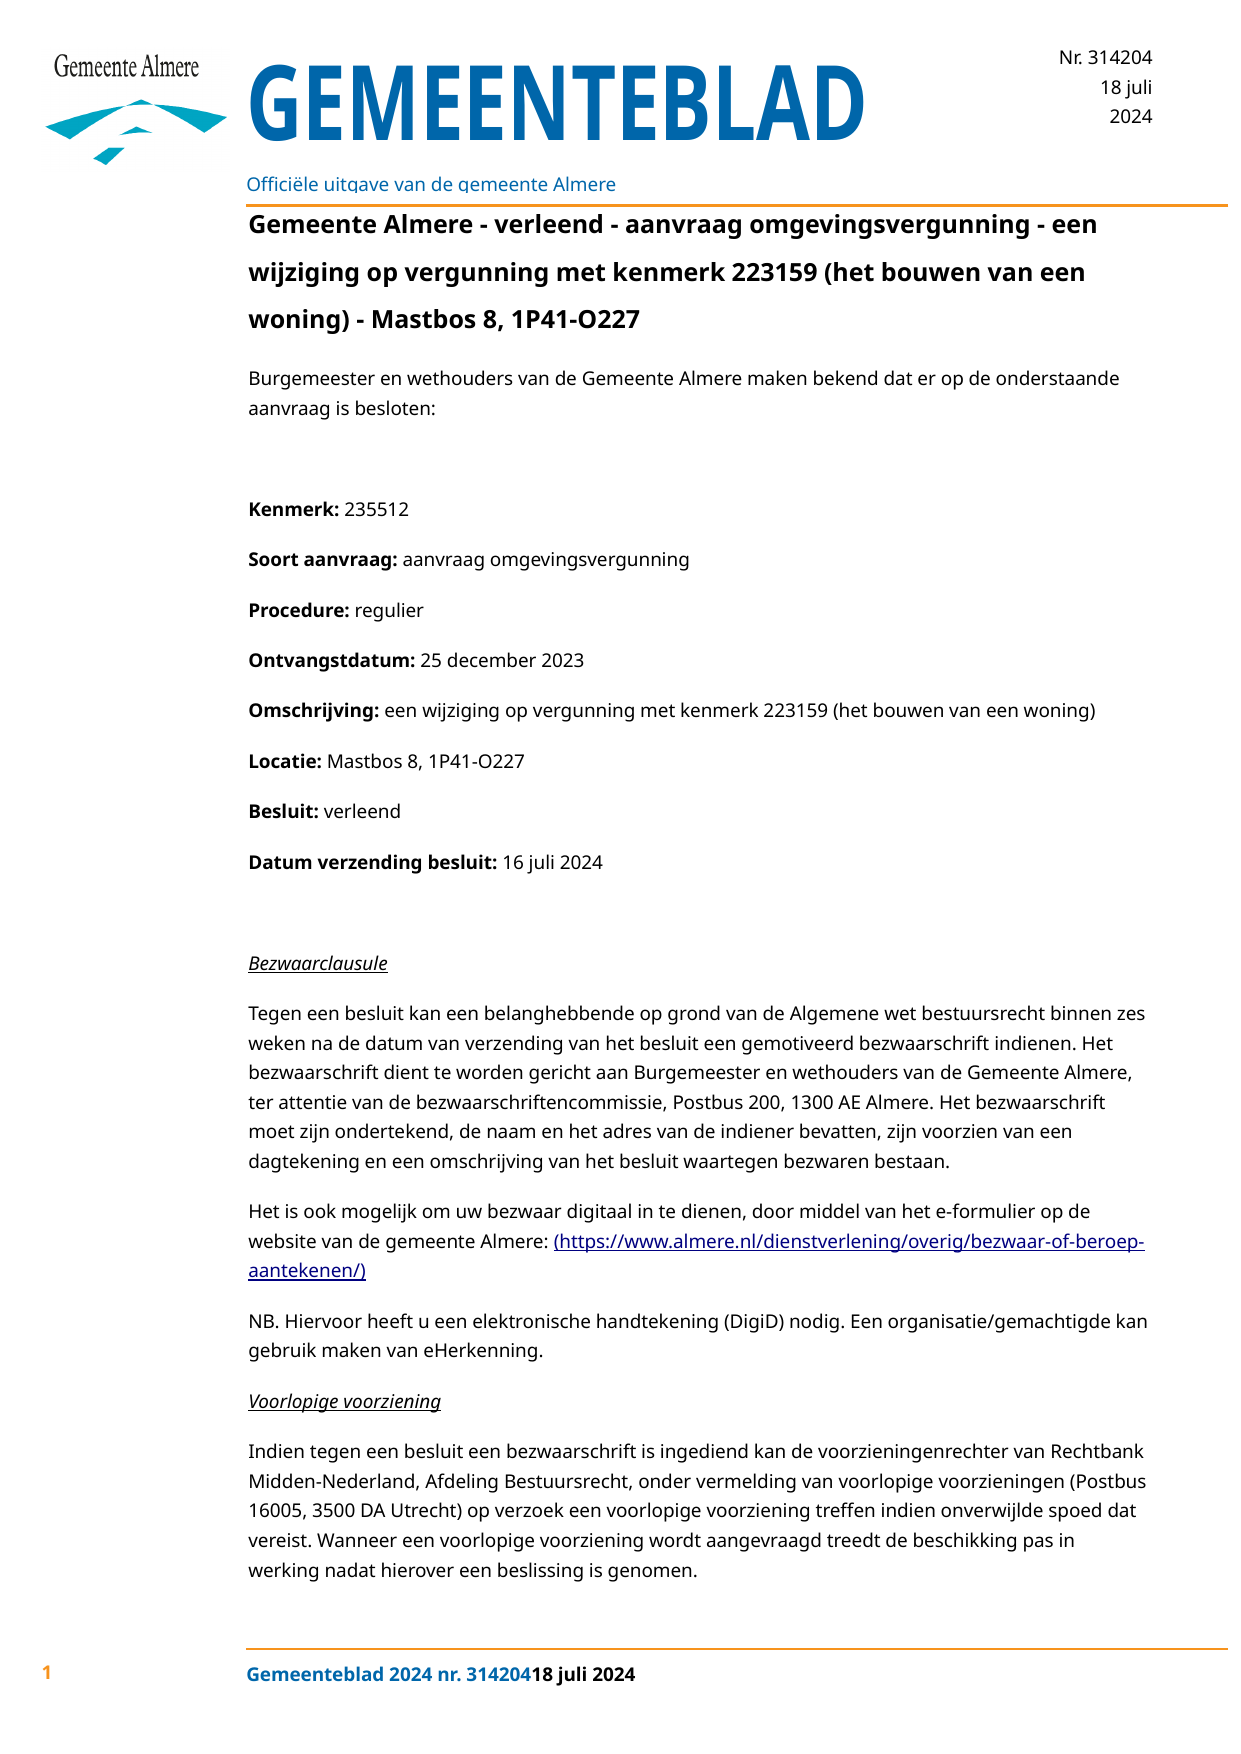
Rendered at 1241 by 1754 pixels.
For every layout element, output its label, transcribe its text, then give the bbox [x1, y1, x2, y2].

text NB. Hiervoor heeft u een elektronische handtekening (DigiD) nodig. Een organisatie/gemachtigde kan gebruik maken van eHerkenning. [248, 1308, 1152, 1363]
text Bezwaarclausule [248, 950, 1152, 975]
text Datum verzending besluit: 16 juli 2024 [248, 849, 1152, 874]
text Voorlopige voorziening [248, 1388, 1152, 1414]
text Besluit: verleend [248, 798, 1152, 824]
text Omschrijving: een wijziging op vergunning met kenmerk 223159 (het bouwen van een woning) [248, 698, 1152, 723]
text Soort aanvraag: aanvraag omgevingsvergunning [248, 546, 1152, 572]
text Gemeente Almere - verleend - aanvraag omgevingsvergunning - een wijziging op vergunning met kenmerk 223159 (het bouwen van een woning) - Mastbos 8, 1P41-O227 [248, 207, 1152, 336]
text Tegen een besluit kan een belanghebbende op grond van de Algemene wet bestuursrecht binnen zes weken na de datum van verzending van het besluit een gemotiveerd bezwaarschrift indienen. Het bezwaarschrift dient te worden gericht aan Burgemeester en wethouders van de Gemeente Almere, ter attentie van de bezwaarschriftencommissie, Postbus 200, 1300 AE Almere. Het bezwaarschrift moet zijn ondertekend, de naam en het adres van de indiener bevatten, zijn voorzien van een dagtekening en een omschrijving van het besluit waartegen bezwaren bestaan. [248, 1000, 1152, 1174]
text Burgemeester en wethouders van de Gemeente Almere maken bekend dat er op de onderstaande aanvraag is besloten: [248, 366, 1152, 421]
text Procedure: regulier [248, 597, 1152, 622]
text Kenmerk: 235512 [248, 496, 1152, 522]
text Ontvangstdatum: 25 december 2023 [248, 647, 1152, 673]
text Het is ook mogelijk om uw bezwaar digitaal in te dienen, door middel van het e-formulier op de website van de gemeente Almere: (https://www.almere.nl/dienstverlening/overig/bezwaar-of-beroep-aantekenen/) [248, 1198, 1152, 1283]
picture [41, 47, 231, 172]
text Locatie: Mastbos 8, 1P41-O227 [248, 748, 1152, 774]
text Indien tegen een besluit een bezwaarschrift is ingediend kan de voorzieningenrechter van Rechtbank Midden-Nederland, Afdeling Bestuursrecht, onder vermelding van voorlopige voorzieningen (Postbus 16005, 3500 DA Utrecht) op verzoek een voorlopige voorziening treffen indien onverwijlde spoed dat vereist. Wanneer een voorlopige voorziening wordt aangevraagd treedt de beschikking pas in werking nadat hierover een beslissing is genomen. [248, 1438, 1152, 1582]
